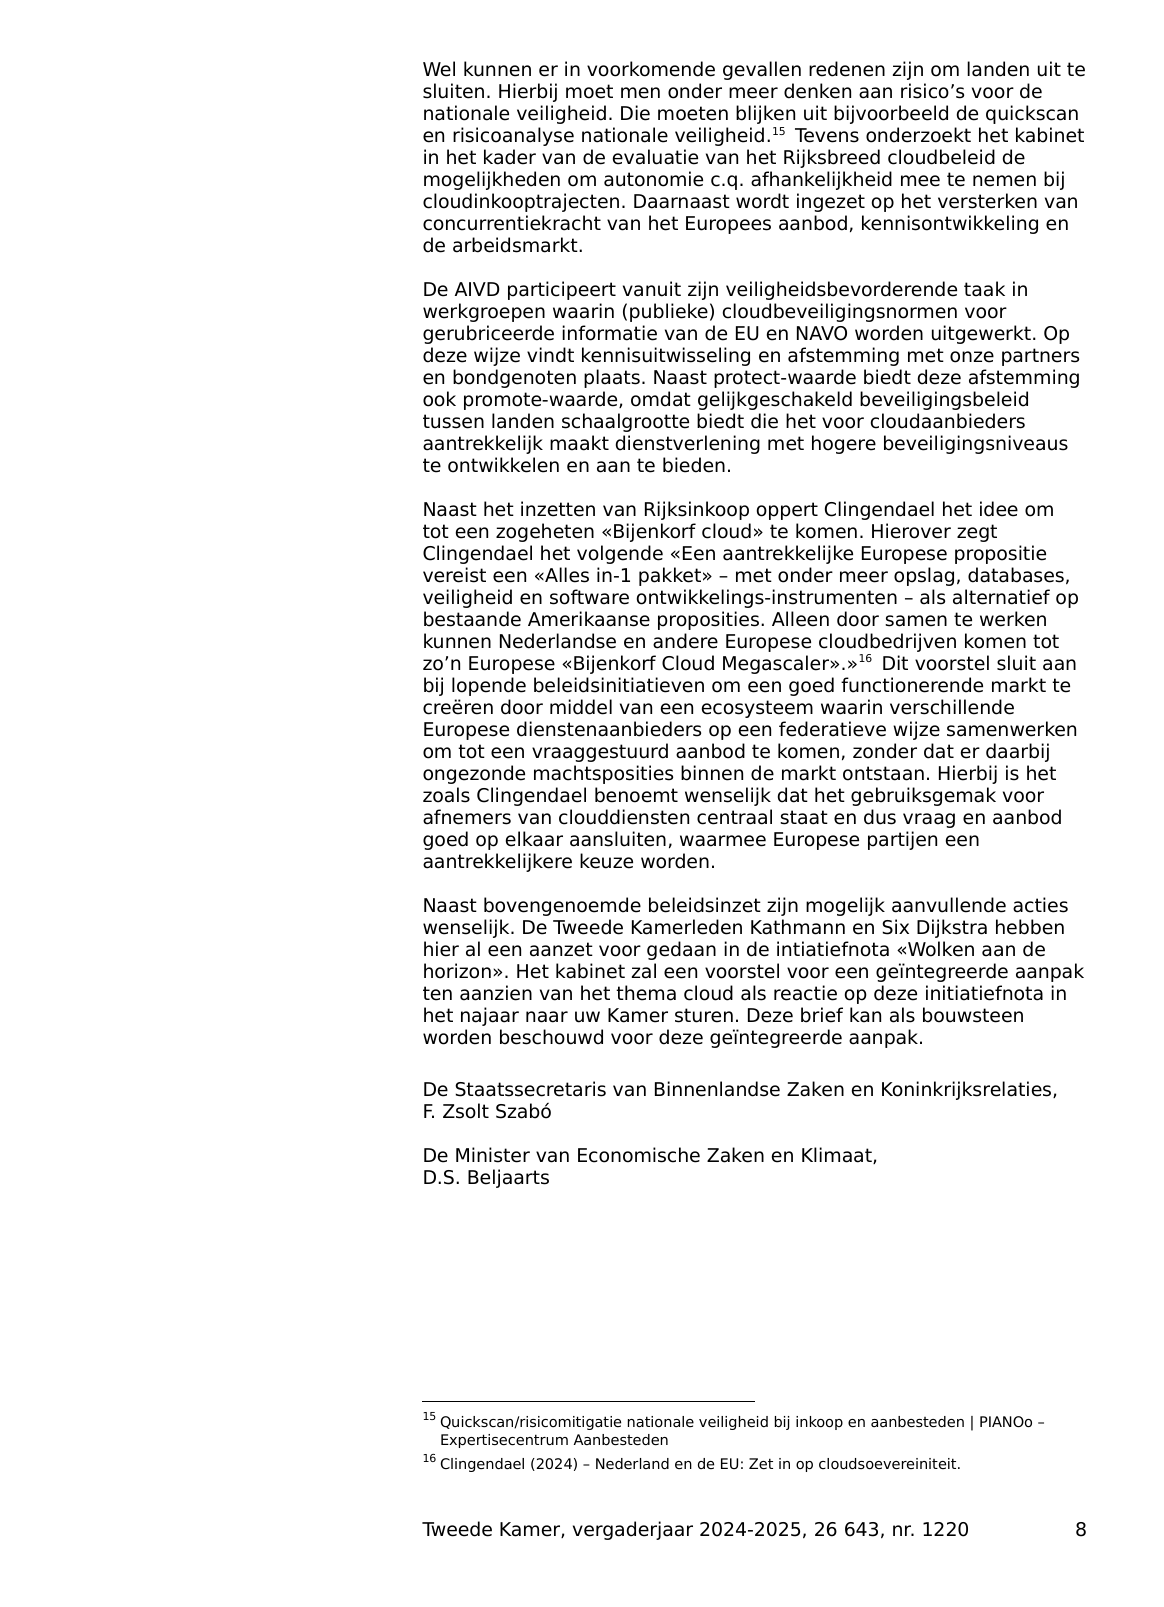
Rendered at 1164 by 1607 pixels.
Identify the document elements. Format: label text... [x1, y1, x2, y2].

text Wel kunnen er in voorkomende gevallen redenen zijn om landen uit te sluiten. Hierbij moet men onder meer denken aan risico’s voor de nationale veiligheid. Die moeten blijken uit bijvoorbeeld de quickscan en risicoanalyse nationale veiligheid. Tevens onderzoekt het kabinet in het kader van de evaluatie van het Rijksbreed cloudbeleid de mogelijkheden om autonomie c.q. afhankelijkheid mee te nemen bij cloudinkooptrajecten. Daarnaast wordt ingezet op het versterken van concurrentiekracht van het Europees aanbod, kennisontwikkeling en de arbeidsmarkt. [422, 59, 1087, 257]
text Quickscan/risicomitigatie nationale veiligheid bij inkoop en aanbesteden | PIANOo – Expertisecentrum Aanbesteden [422, 1410, 1087, 1449]
text De Staatssecretaris van Binnenlandse Zaken en Koninkrijksrelaties, F. Zsolt Szabó [422, 1079, 1087, 1123]
text De Minister van Economische Zaken en Klimaat, D.S. Beljaarts [422, 1145, 1087, 1189]
text Naast het inzetten van Rijksinkoop oppert Clingendael het idee om tot een zogeheten «Bijenkorf cloud» te komen. Hierover zegt Clingendael het volgende «Een aantrekkelijke Europese propositie vereist een «Alles in-1 pakket» – met onder meer opslag, databases, veiligheid en software ontwikkelings-instrumenten – als alternatief op bestaande Amerikaanse proposities. Alleen door samen te werken kunnen Nederlandse en andere Europese cloudbedrijven komen tot zo’n Europese «Bijenkorf Cloud Megascaler».» Dit voorstel sluit aan bij lopende beleidsinitiatieven om een goed functionerende markt te creëren door middel van een ecosysteem waarin verschillende Europese dienstenaanbieders op een federatieve wijze samenwerken om tot een vraaggestuurd aanbod te komen, zonder dat er daarbij ongezonde machtsposities binnen de markt ontstaan. Hierbij is het zoals Clingendael benoemt wenselijk dat het gebruiksgemak voor afnemers van clouddiensten centraal staat en dus vraag en aanbod goed op elkaar aansluiten, waarmee Europese partijen een aantrekkelijkere keuze worden. [422, 499, 1087, 873]
text De AIVD participeert vanuit zijn veiligheidsbevorderende taak in werkgroepen waarin (publieke) cloudbeveiligingsnormen voor gerubriceerde informatie van de EU en NAVO worden uitgewerkt. Op deze wijze vindt kennisuitwisseling en afstemming met onze partners en bondgenoten plaats. Naast protect-waarde biedt deze afstemming ook promote-waarde, omdat gelijkgeschakeld beveiligingsbeleid tussen landen schaalgrootte biedt die het voor cloudaanbieders aantrekkelijk maakt dienstverlening met hogere beveiligingsniveaus te ontwikkelen en aan te bieden. [422, 279, 1087, 477]
text Naast bovengenoemde beleidsinzet zijn mogelijk aanvullende acties wenselijk. De Tweede Kamerleden Kathmann en Six Dijkstra hebben hier al een aanzet voor gedaan in de intiatiefnota «Wolken aan de horizon». Het kabinet zal een voorstel voor een geïntegreerde aanpak ten aanzien van het thema cloud als reactie op deze initiatiefnota in het najaar naar uw Kamer sturen. Deze brief kan als bouwsteen worden beschouwd voor deze geïntegreerde aanpak. [422, 895, 1087, 1049]
text Clingendael (2024) – Nederland en de EU: Zet in op cloudsoevereiniteit. [422, 1452, 1087, 1474]
